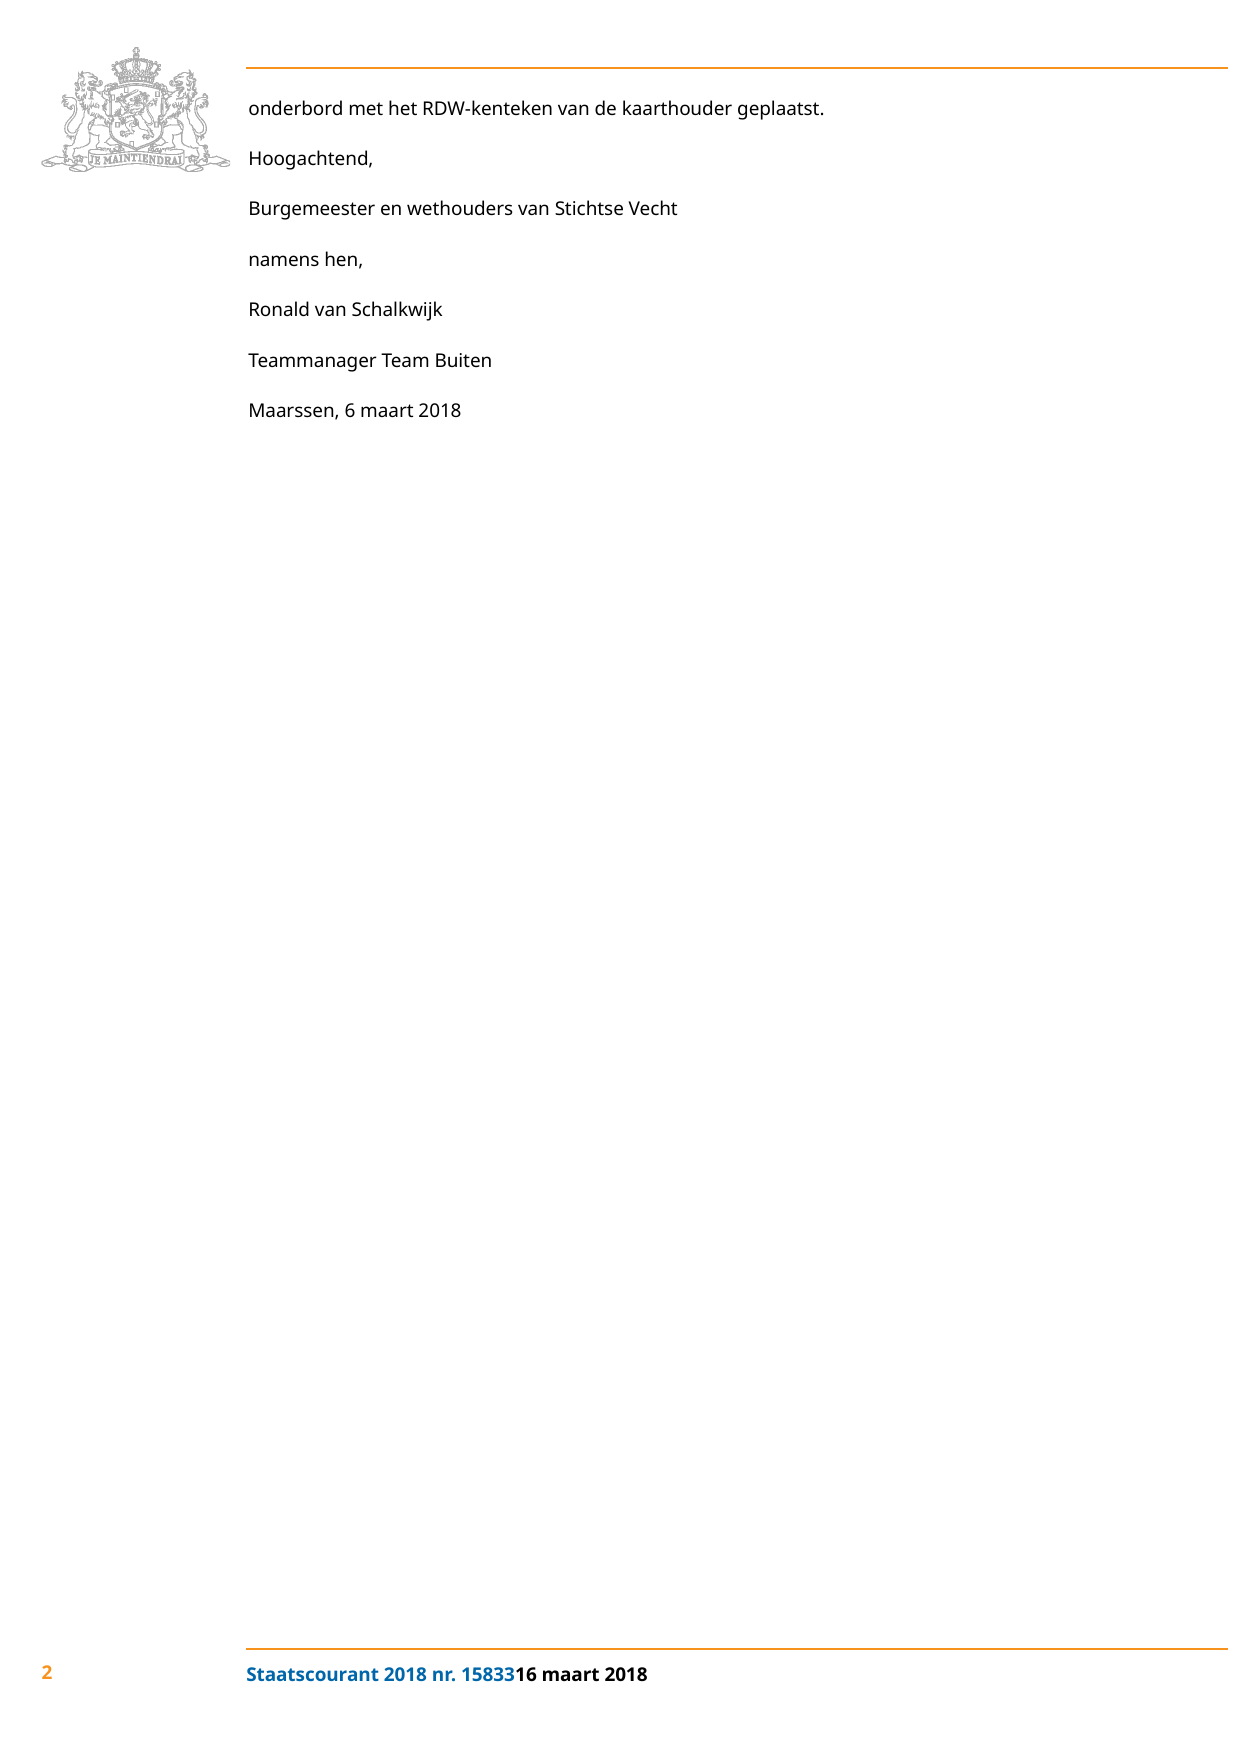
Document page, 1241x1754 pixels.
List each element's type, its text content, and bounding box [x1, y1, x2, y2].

text Maarssen, 6 maart 2018 [248, 397, 1152, 423]
picture [41, 47, 231, 172]
text namens hen, [248, 246, 1152, 272]
text Teammanager Team Buiten [248, 347, 1152, 373]
text Burgemeester en wethouders van Stichtse Vecht [248, 196, 1152, 221]
text Ronald van Schalkwijk [248, 296, 1152, 322]
text onderbord met het RDW-kenteken van de kaarthouder geplaatst. [248, 95, 1152, 121]
text Hoogachtend, [248, 145, 1152, 171]
